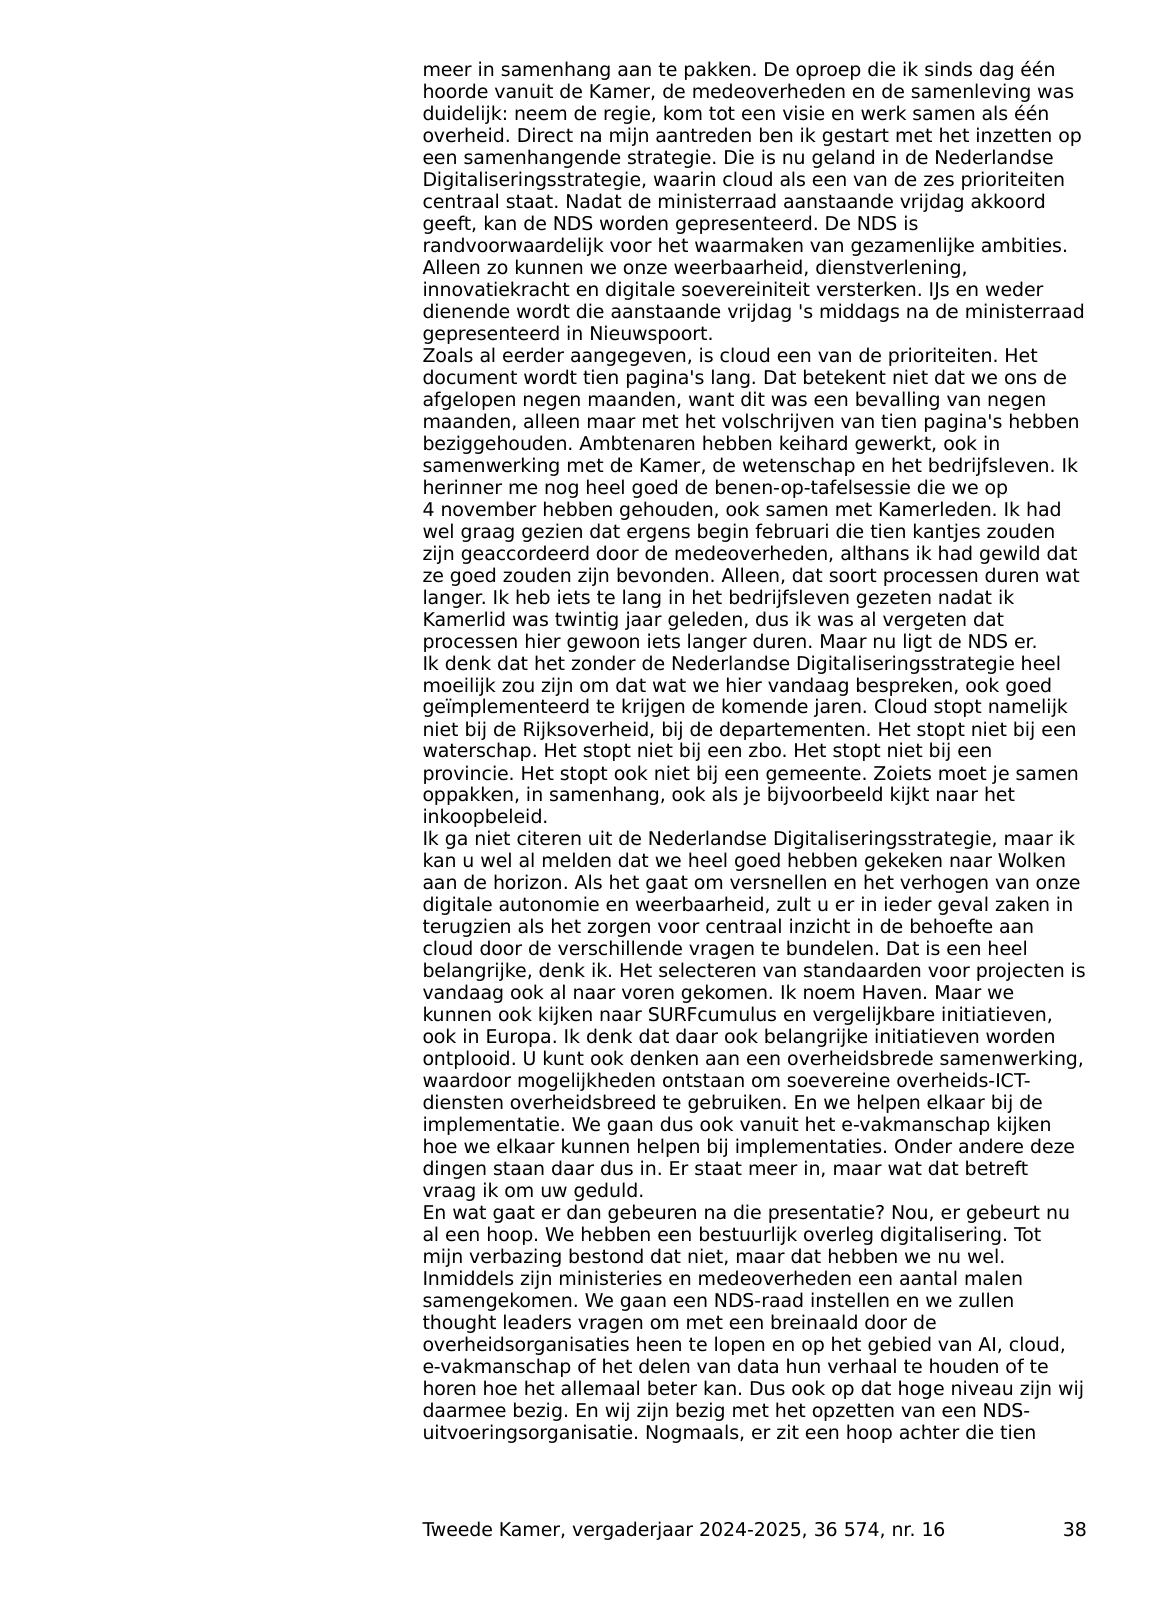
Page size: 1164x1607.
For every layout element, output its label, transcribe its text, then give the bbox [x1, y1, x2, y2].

text Ik ga niet citeren uit de Nederlandse Digitaliseringsstrategie, maar ik kan u wel al melden dat we heel goed hebben gekeken naar Wolken aan de horizon. Als het gaat om versnellen en het verhogen van onze digitale autonomie en weerbaarheid, zult u er in ieder geval zaken in terugzien als het zorgen voor centraal inzicht in de behoefte aan cloud door de verschillende vragen te bundelen. Dat is een heel belangrijke, denk ik. Het selecteren van standaarden voor projecten is vandaag ook al naar voren gekomen. Ik noem Haven. Maar we kunnen ook kijken naar SURFcumulus en vergelijkbare initiatieven, ook in Europa. Ik denk dat daar ook belangrijke initiatieven worden ontplooid. U kunt ook denken aan een overheidsbrede samenwerking, waardoor mogelijkheden ontstaan om soevereine overheids-ICT-diensten overheidsbreed te gebruiken. En we helpen elkaar bij de implementatie. We gaan dus ook vanuit het e-vakmanschap kijken hoe we elkaar kunnen helpen bij implementaties. Onder andere deze dingen staan daar dus in. Er staat meer in, maar wat dat betreft vraag ik om uw geduld. [422, 828, 1087, 1202]
text meer in samenhang aan te pakken. De oproep die ik sinds dag één hoorde vanuit de Kamer, de medeoverheden en de samenleving was duidelijk: neem de regie, kom tot een visie en werk samen als één overheid. Direct na mijn aantreden ben ik gestart met het inzetten op een samenhangende strategie. Die is nu geland in de Nederlandse Digitaliseringsstrategie, waarin cloud als een van de zes prioriteiten centraal staat. Nadat de ministerraad aanstaande vrijdag akkoord geeft, kan de NDS worden gepresenteerd. De NDS is randvoorwaardelijk voor het waarmaken van gezamenlijke ambities. Alleen zo kunnen we onze weerbaarheid, dienstverlening, innovatiekracht en digitale soevereiniteit versterken. IJs en weder dienende wordt die aanstaande vrijdag 's middags na de ministerraad gepresenteerd in Nieuwspoort. [422, 59, 1087, 345]
text Ik denk dat het zonder de Nederlandse Digitaliseringsstrategie heel moeilijk zou zijn om dat wat we hier vandaag bespreken, ook goed geïmplementeerd te krijgen de komende jaren. Cloud stopt namelijk niet bij de Rijksoverheid, bij de departementen. Het stopt niet bij een waterschap. Het stopt niet bij een zbo. Het stopt niet bij een provincie. Het stopt ook niet bij een gemeente. Zoiets moet je samen oppakken, in samenhang, ook als je bijvoorbeeld kijkt naar het inkoopbeleid. [422, 652, 1087, 828]
text En wat gaat er dan gebeuren na die presentatie? Nou, er gebeurt nu al een hoop. We hebben een bestuurlijk overleg digitalisering. Tot mijn verbazing bestond dat niet, maar dat hebben we nu wel. Inmiddels zijn ministeries en medeoverheden een aantal malen samengekomen. We gaan een NDS-raad instellen en we zullen thought leaders vragen om met een breinaald door de overheidsorganisaties heen te lopen en op het gebied van AI, cloud, e-vakmanschap of het delen van data hun verhaal te houden of te horen hoe het allemaal beter kan. Dus ook op dat hoge niveau zijn wij daarmee bezig. En wij zijn bezig met het opzetten van een NDS-uitvoeringsorganisatie. Nogmaals, er zit een hoop achter die tien [422, 1202, 1087, 1444]
text Zoals al eerder aangegeven, is cloud een van de prioriteiten. Het document wordt tien pagina's lang. Dat betekent niet dat we ons de afgelopen negen maanden, want dit was een bevalling van negen maanden, alleen maar met het volschrijven van tien pagina's hebben beziggehouden. Ambtenaren hebben keihard gewerkt, ook in samenwerking met de Kamer, de wetenschap en het bedrijfsleven. Ik herinner me nog heel goed de benen-op-tafelsessie die we op 4 november hebben gehouden, ook samen met Kamerleden. Ik had wel graag gezien dat ergens begin februari die tien kantjes zouden zijn geaccordeerd door de medeoverheden, althans ik had gewild dat ze goed zouden zijn bevonden. Alleen, dat soort processen duren wat langer. Ik heb iets te lang in het bedrijfsleven gezeten nadat ik Kamerlid was twintig jaar geleden, dus ik was al vergeten dat processen hier gewoon iets langer duren. Maar nu ligt de NDS er. [422, 345, 1087, 652]
